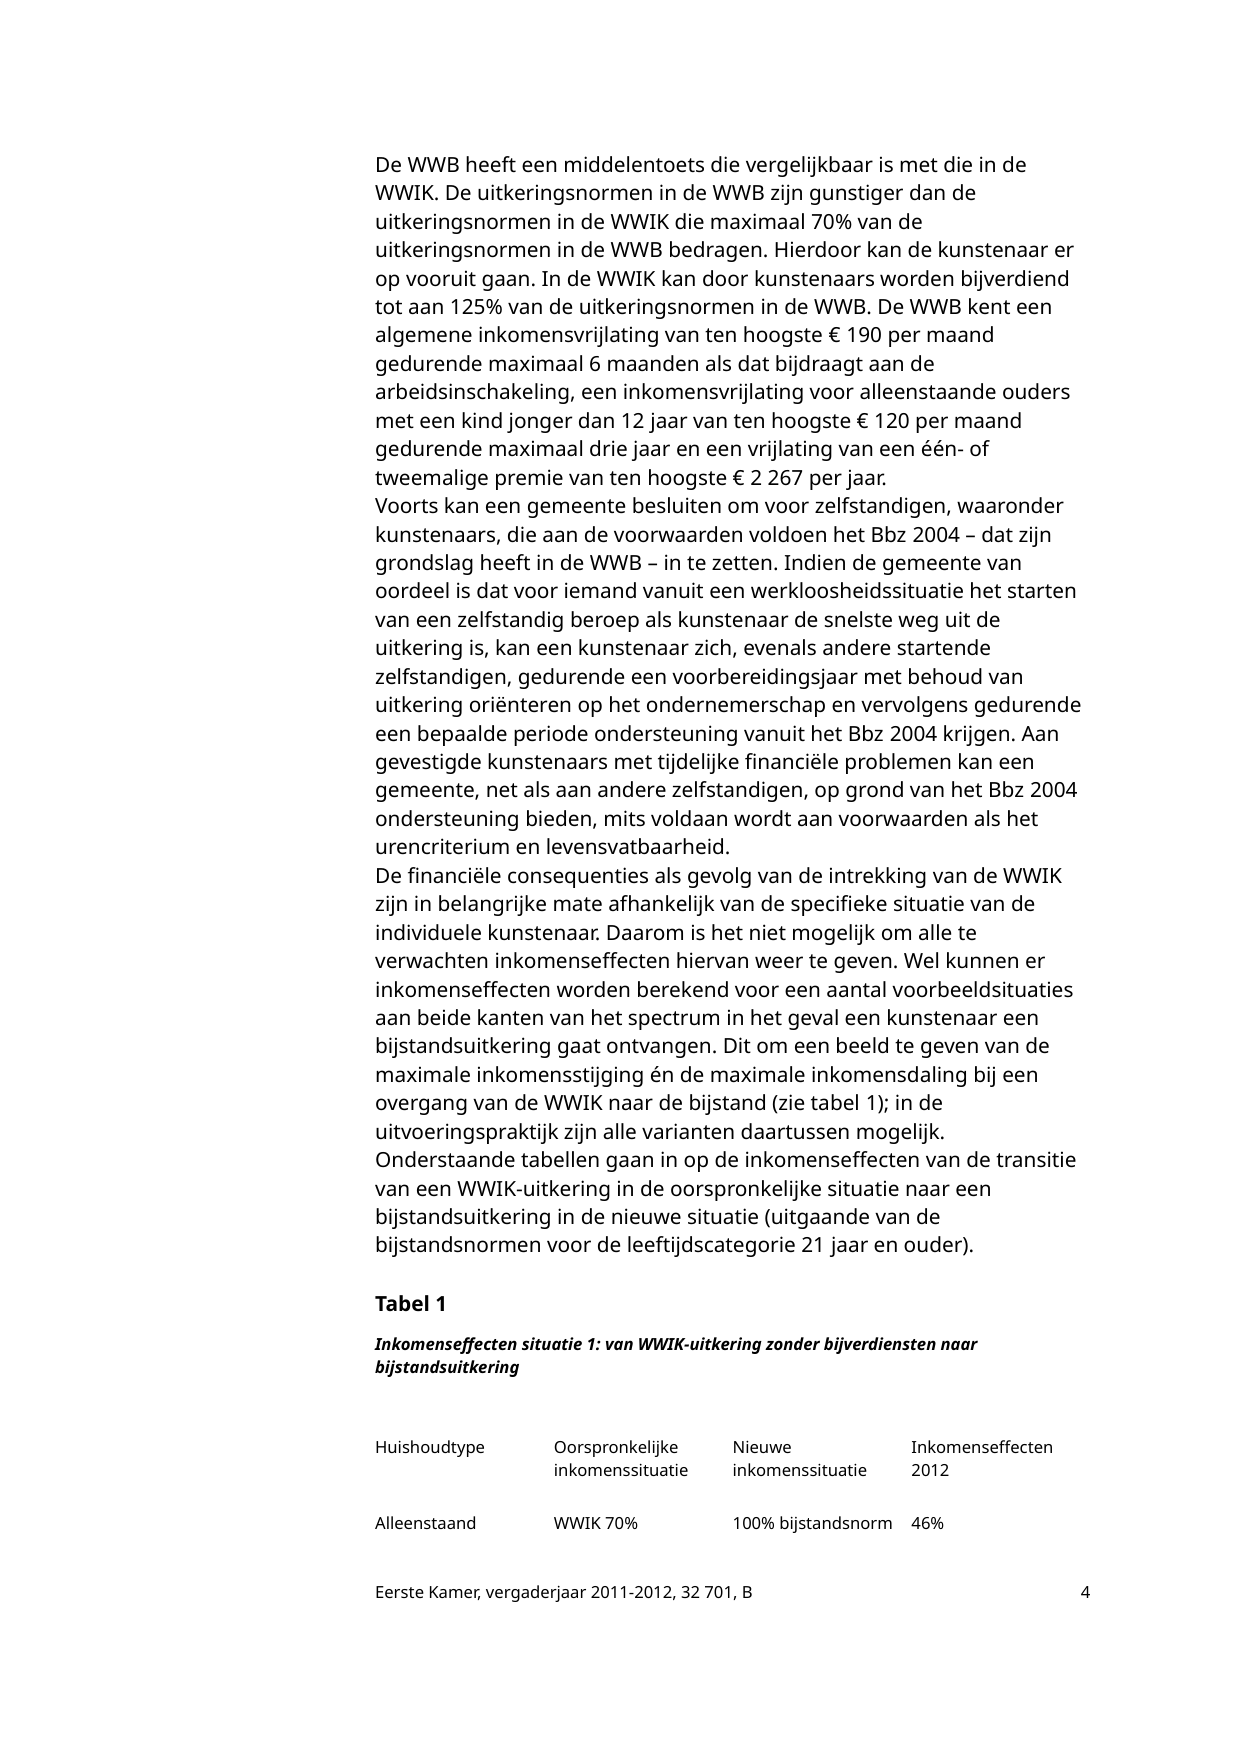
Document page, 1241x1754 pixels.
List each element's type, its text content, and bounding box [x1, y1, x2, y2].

table_cell 46% [911, 1511, 1090, 1534]
table_cell Alleenstaand [375, 1511, 554, 1534]
table_header Inkomenseffecten 2012 [911, 1436, 1090, 1511]
table_header Oorspronkelijke inkomenssituatie [554, 1436, 732, 1511]
text Tabel 1 [375, 1289, 1090, 1317]
text Inkomenseffecten situatie 1: van WWIK-uitkering zonder bijverdiensten naar bijstandsuitkering [375, 1332, 1090, 1378]
table_cell 100% bijstandsnorm [733, 1511, 911, 1534]
text De WWB heeft een middelentoets die vergelijkbaar is met die in de WWIK. De uitkeringsnormen in de WWB zijn gunstiger dan de uitkeringsnormen in de WWIK die maximaal 70% van de uitkeringsnormen in de WWB bedragen. Hierdoor kan de kunstenaar er op vooruit gaan. In de WWIK kan door kunstenaars worden bijverdiend tot aan 125% van de uitkeringsnormen in de WWB. De WWB kent een algemene inkomensvrijlating van ten hoogste € 190 per maand gedurende maximaal 6 maanden als dat bijdraagt aan de arbeidsinschakeling, een inkomensvrijlating voor alleenstaande ouders met een kind jonger dan 12 jaar van ten hoogste € 120 per maand gedurende maximaal drie jaar en een vrijlating van een één- of tweemalige premie van ten hoogste € 2 267 per jaar. [375, 150, 1090, 491]
text Voorts kan een gemeente besluiten om voor zelfstandigen, waaronder kunstenaars, die aan de voorwaarden voldoen het Bbz 2004 – dat zijn grondslag heeft in de WWB – in te zetten. Indien de gemeente van oordeel is dat voor iemand vanuit een werkloosheidssituatie het starten van een zelfstandig beroep als kunstenaar de snelste weg uit de uitkering is, kan een kunstenaar zich, evenals andere startende zelfstandigen, gedurende een voorbereidingsjaar met behoud van uitkering oriënteren op het ondernemerschap en vervolgens gedurende een bepaalde periode ondersteuning vanuit het Bbz 2004 krijgen. Aan gevestigde kunstenaars met tijdelijke financiële problemen kan een gemeente, net als aan andere zelfstandigen, op grond van het Bbz 2004 ondersteuning bieden, mits voldaan wordt aan voorwaarden als het urencriterium en levensvatbaarheid. [375, 491, 1090, 861]
text De financiële consequenties als gevolg van de intrekking van de WWIK zijn in belangrijke mate afhankelijk van de specifieke situatie van de individuele kunstenaar. Daarom is het niet mogelijk om alle te verwachten inkomenseffecten hiervan weer te geven. Wel kunnen er inkomenseffecten worden berekend voor een aantal voorbeeldsituaties aan beide kanten van het spectrum in het geval een kunstenaar een bijstandsuitkering gaat ontvangen. Dit om een beeld te geven van de maximale inkomensstijging én de maximale inkomensdaling bij een overgang van de WWIK naar de bijstand (zie tabel 1); in de uitvoeringspraktijk zijn alle varianten daartussen mogelijk. [375, 861, 1090, 1145]
table_header Nieuwe inkomenssituatie [733, 1436, 911, 1511]
table_cell WWIK 70% [554, 1511, 732, 1534]
table_header Huishoudtype [375, 1436, 554, 1511]
text Onderstaande tabellen gaan in op de inkomenseffecten van de transitie van een WWIK-uitkering in de oorspronkelijke situatie naar een bijstandsuitkering in de nieuwe situatie (uitgaande van de bijstandsnormen voor de leeftijdscategorie 21 jaar en ouder). [375, 1145, 1090, 1259]
